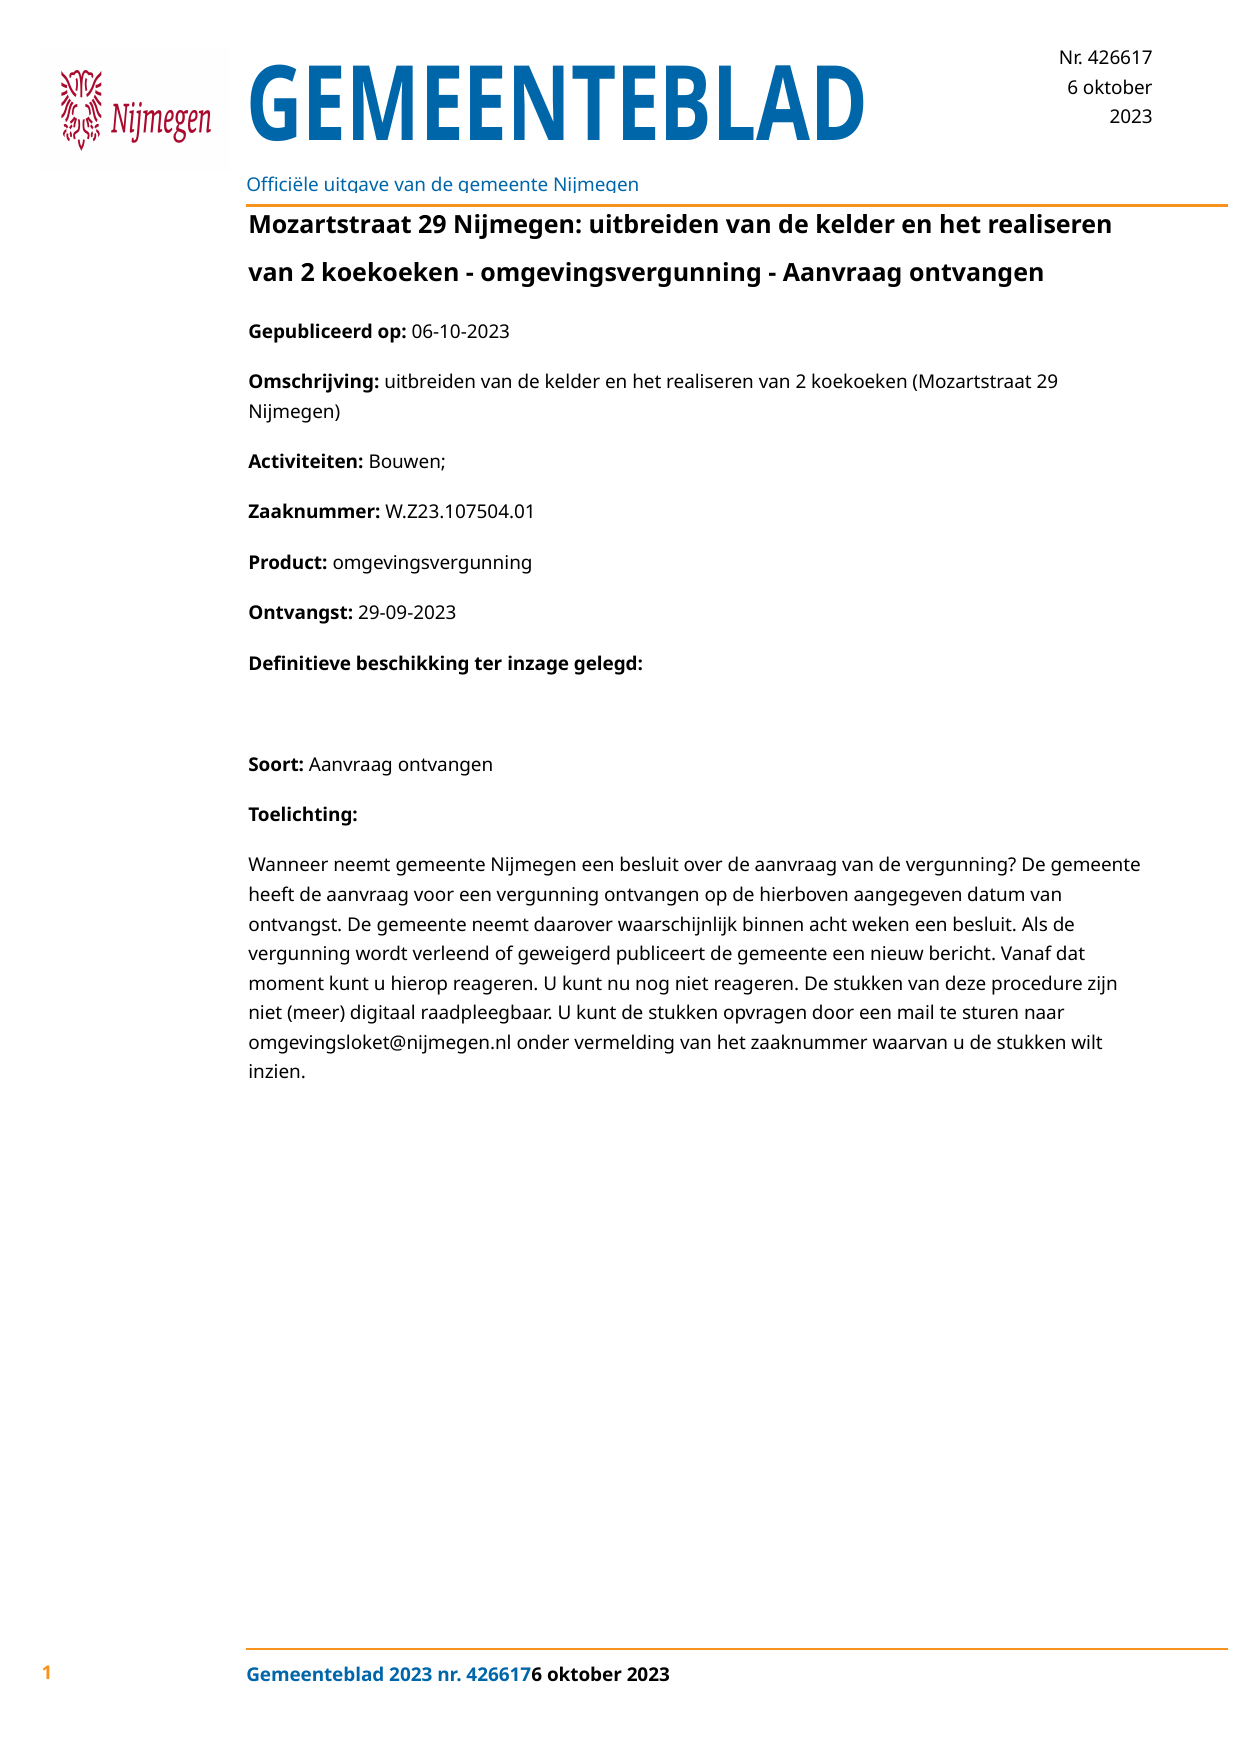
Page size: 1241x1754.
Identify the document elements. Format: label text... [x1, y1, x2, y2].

text Wanneer neemt gemeente Nijmegen een besluit over de aanvraag van de vergunning? De gemeente heeft de aanvraag voor een vergunning ontvangen op de hierboven aangegeven datum van ontvangst. De gemeente neemt daarover waarschijnlijk binnen acht weken een besluit. Als de vergunning wordt verleend of geweigerd publiceert de gemeente een nieuw bericht. Vanaf dat moment kunt u hierop reageren. U kunt nu nog niet reageren. De stukken van deze procedure zijn niet (meer) digitaal raadpleegbaar. U kunt de stukken opvragen door een mail te sturen naar omgevingsloket@nijmegen.nl onder vermelding van het zaaknummer waarvan u de stukken wilt inzien. [248, 852, 1152, 1084]
text Gepubliceerd op: 06-10-2023 [248, 318, 1152, 344]
text Product: omgevingsvergunning [248, 549, 1152, 575]
text Activiteiten: Bouwen; [248, 448, 1152, 474]
picture [41, 47, 231, 172]
text Omschrijving: uitbreiden van de kelder en het realiseren van 2 koekoeken (Mozartstraat 29 Nijmegen) [248, 368, 1152, 424]
text Definitieve beschikking ter inzage gelegd: [248, 650, 1152, 676]
text Ontvangst: 29-09-2023 [248, 599, 1152, 625]
text Soort: Aanvraag ontvangen [248, 751, 1152, 777]
text Mozartstraat 29 Nijmegen: uitbreiden van de kelder en het realiseren van 2 koekoeken - omgevingsvergunning - Aanvraag ontvangen [248, 207, 1152, 288]
text Toelichting: [248, 801, 1152, 827]
text Zaaknummer: W.Z23.107504.01 [248, 499, 1152, 524]
